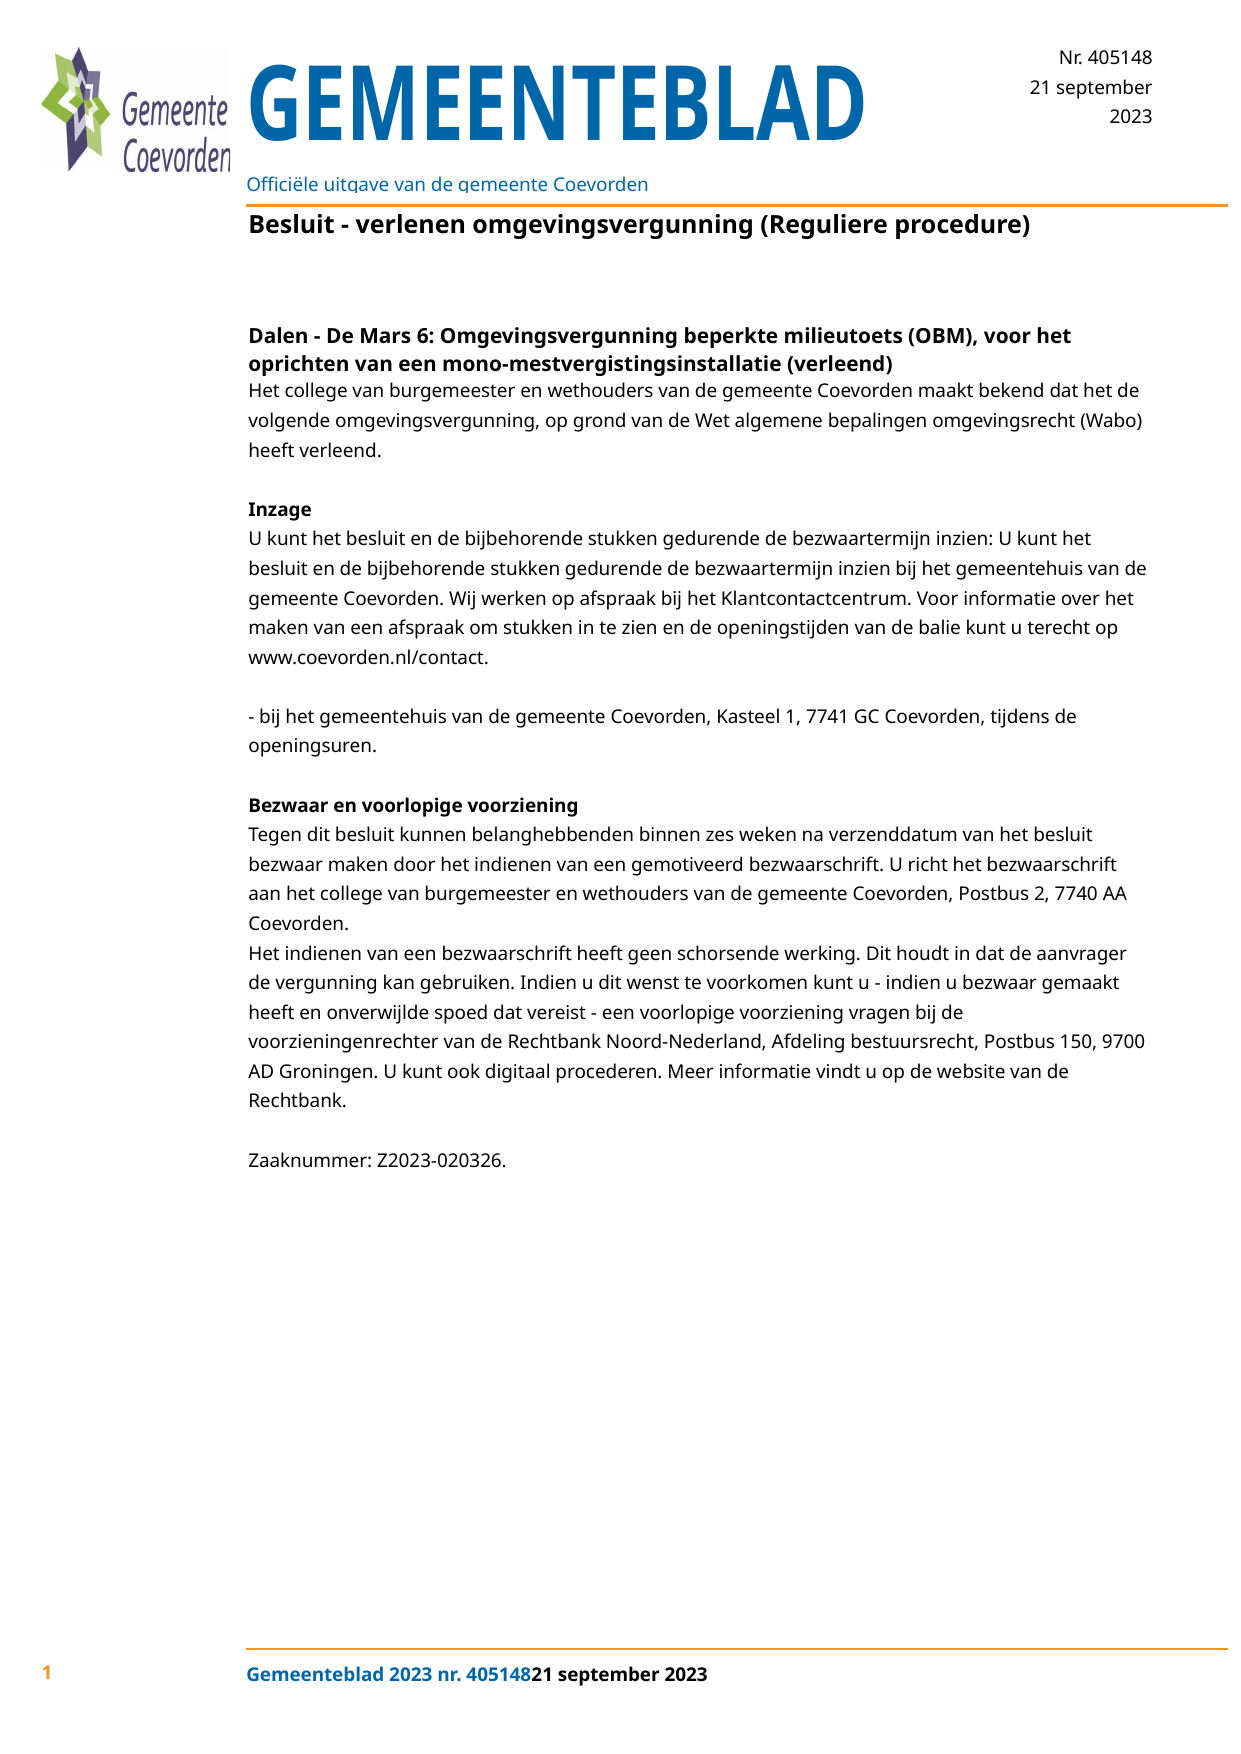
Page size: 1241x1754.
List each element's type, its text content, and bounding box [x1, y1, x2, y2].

text Het indienen van een bezwaarschrift heeft geen schorsende werking. Dit houdt in dat de aanvrager de vergunning kan gebruiken. Indien u dit wenst te voorkomen kunt u - indien u bezwaar gemaakt heeft en onverwijlde spoed dat vereist - een voorlopige voorziening vragen bij de voorzieningenrechter van de Rechtbank Noord-Nederland, Afdeling bestuursrecht, Postbus 150, 9700 AD Groningen. U kunt ook digitaal procederen. Meer informatie vindt u op de website van de Rechtbank. [248, 940, 1152, 1113]
text Tegen dit besluit kunnen belanghebbenden binnen zes weken na verzenddatum van het besluit bezwaar maken door het indienen van een gemotiveerd bezwaarschrift. U richt het bezwaarschrift aan het college van burgemeester en wethouders van de gemeente Coevorden, Postbus 2, 7740 AA Coevorden. [248, 821, 1152, 936]
text Het college van burgemeester en wethouders van de gemeente Coevorden maakt bekend dat het de volgende omgevingsvergunning, op grond van de Wet algemene bepalingen omgevingsrecht (Wabo) heeft verleend. [248, 378, 1152, 462]
picture [41, 47, 231, 172]
text U kunt het besluit en de bijbehorende stukken gedurende de bezwaartermijn inzien: U kunt het besluit en de bijbehorende stukken gedurende de bezwaartermijn inzien bij het gemeentehuis van de gemeente Coevorden. Wij werken op afspraak bij het Klantcontactcentrum. Voor informatie over het maken van een afspraak om stukken in te zien en de openingstijden van de balie kunt u terecht op www.coevorden.nl/contact. [248, 526, 1152, 669]
text Bezwaar en voorlopige voorziening [248, 792, 1152, 817]
text Inzage [248, 496, 1152, 522]
text - bij het gemeentehuis van de gemeente Coevorden, Kasteel 1, 7741 GC Coevorden, tijdens de openingsuren. [248, 703, 1152, 758]
text Dalen - De Mars 6: Omgevingsvergunning beperkte milieutoets (OBM), voor het oprichten van een mono-mestvergistingsinstallatie (verleend) [248, 321, 1152, 378]
text Zaaknummer: Z2023-020326. [248, 1147, 1152, 1172]
text Besluit - verlenen omgevingsvergunning (Reguliere procedure) [248, 207, 1152, 241]
